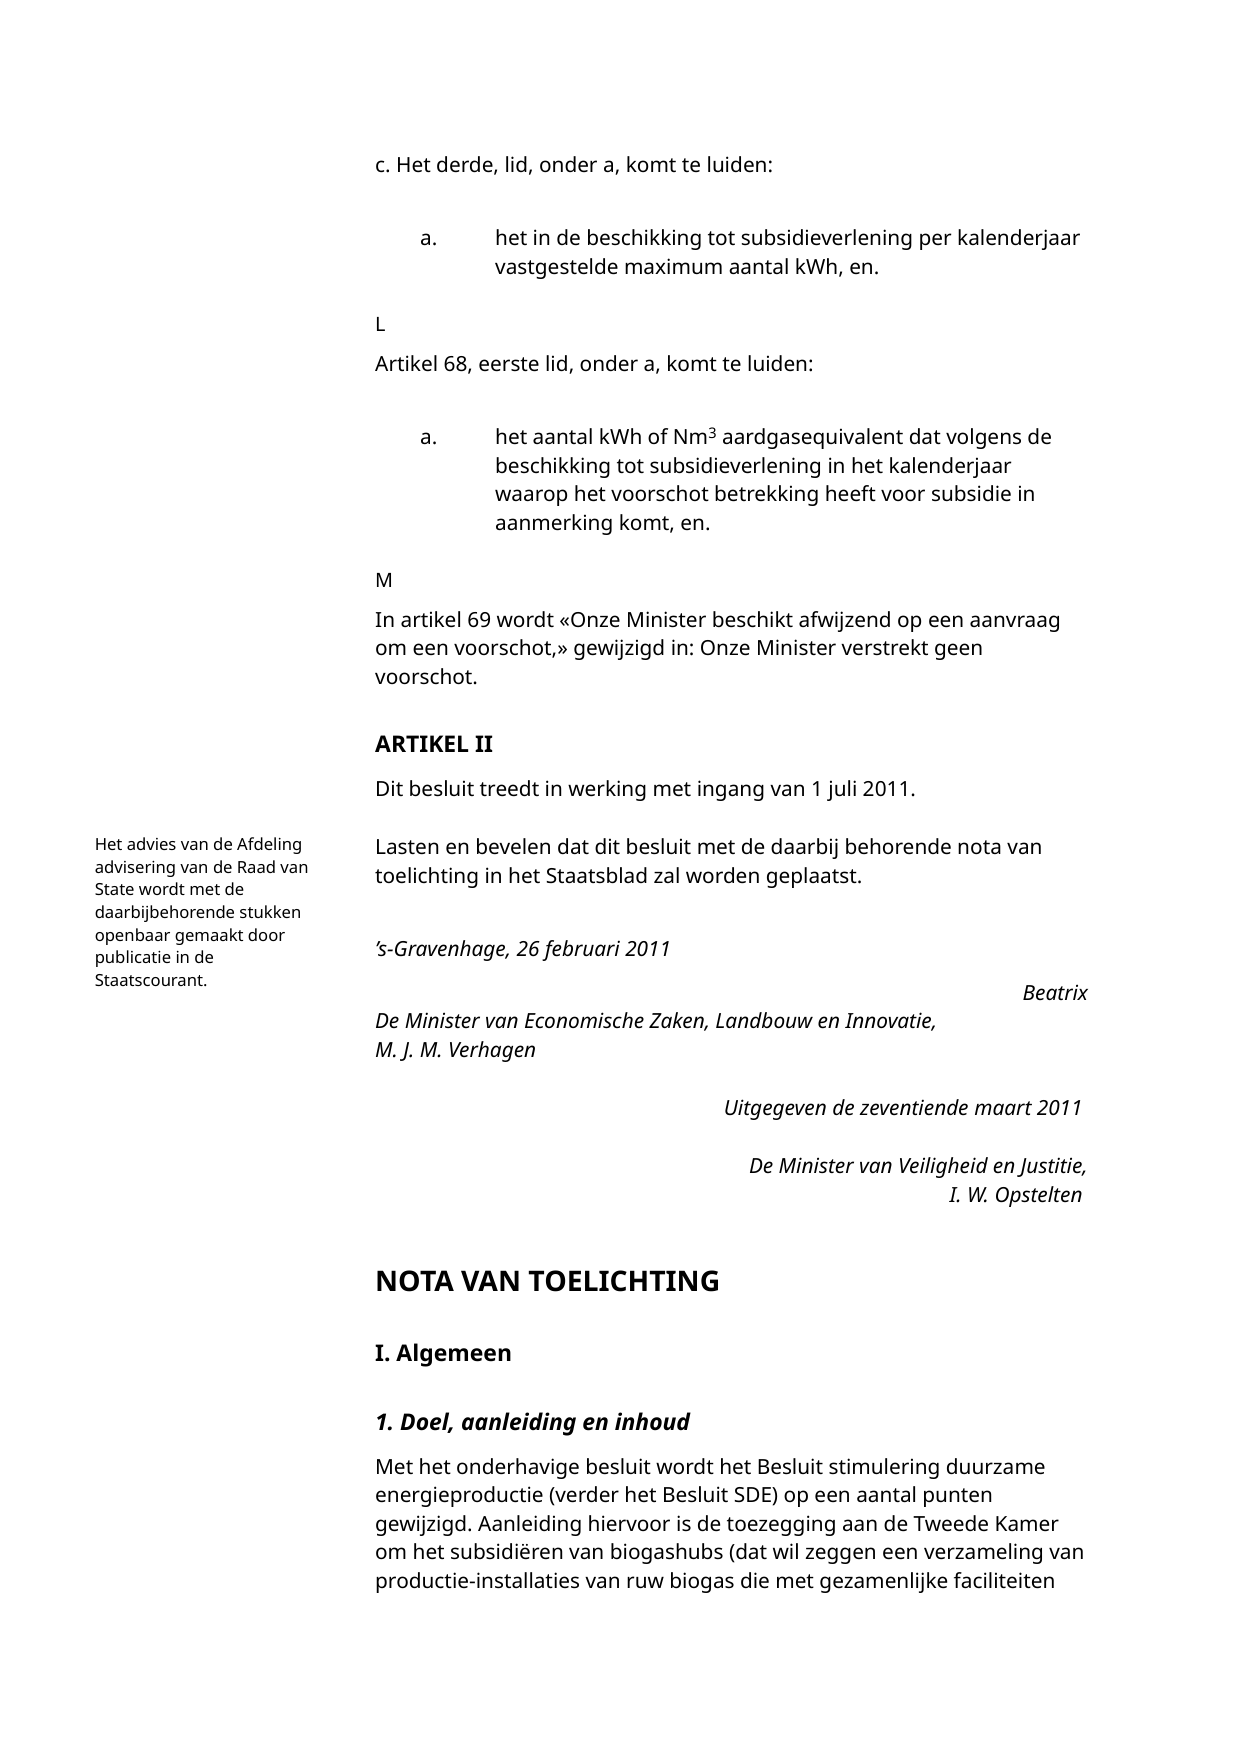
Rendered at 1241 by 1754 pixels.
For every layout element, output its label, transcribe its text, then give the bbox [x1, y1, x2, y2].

text De Minister van Economische Zaken, Landbouw en Innovatie, [375, 1006, 1090, 1035]
text Lasten en bevelen dat dit besluit met de daarbij behorende nota van toelichting in het Staatsblad zal worden geplaatst. [375, 832, 1090, 889]
subtitle NOTA VAN TOELICHTING [375, 1261, 1090, 1299]
text I. W. Opstelten [375, 1180, 1090, 1208]
text ’s-Gravenhage, 26 februari 2011 [375, 934, 1090, 963]
text In artikel 69 wordt «Onze Minister beschikt afwijzend op een aanvraag om een voorschot,» gewijzigd in: Onze Minister verstrekt geen voorschot. [375, 605, 1090, 690]
text Dit besluit treedt in werking met ingang van 1 juli 2011. [375, 774, 1090, 802]
text M. J. M. Verhagen [375, 1035, 1090, 1063]
text Met het onderhavige besluit wordt het Besluit stimulering duurzame energieproductie (verder het Besluit SDE) op een aantal punten gewijzigd. Aanleiding hiervoor is de toezegging aan de Tweede Kamer om het subsidiëren van biogashubs (dat wil zeggen een verzameling van productie-installaties van ruw biogas die met gezamenlijke faciliteiten [375, 1452, 1090, 1594]
text Artikel 68, eerste lid, onder a, komt te luiden: [375, 349, 1090, 377]
text c. Het derde, lid, onder a, komt te luiden: [375, 150, 1090, 178]
subtitle 1. Doel, aanleiding en inhoud [375, 1406, 1090, 1437]
subtitle ARTIKEL II [375, 728, 1090, 759]
list het aantal kWh of Nm3 aardgasequivalent dat volgens de beschikking tot subsidieverlening in het kalenderjaar waarop het voorschot betrekking heeft voor subsidie in aanmerking komt, en. [420, 422, 1090, 536]
text M [375, 566, 1090, 593]
list het in de beschikking tot subsidieverlening per kalenderjaar vastgestelde maximum aantal kWh, en. [420, 223, 1090, 280]
text Het advies van de Afdeling advisering van de Raad van State wordt met de daarbijbehorende stukken openbaar gemaakt door publicatie in de Staatscourant. [94, 832, 328, 991]
text Uitgegeven de zeventiende maart 2011 [375, 1093, 1090, 1122]
text Beatrix [375, 978, 1090, 1006]
subtitle I. Algemeen [375, 1337, 1090, 1368]
text De Minister van Veiligheid en Justitie, [375, 1152, 1090, 1180]
text L [375, 310, 1090, 337]
